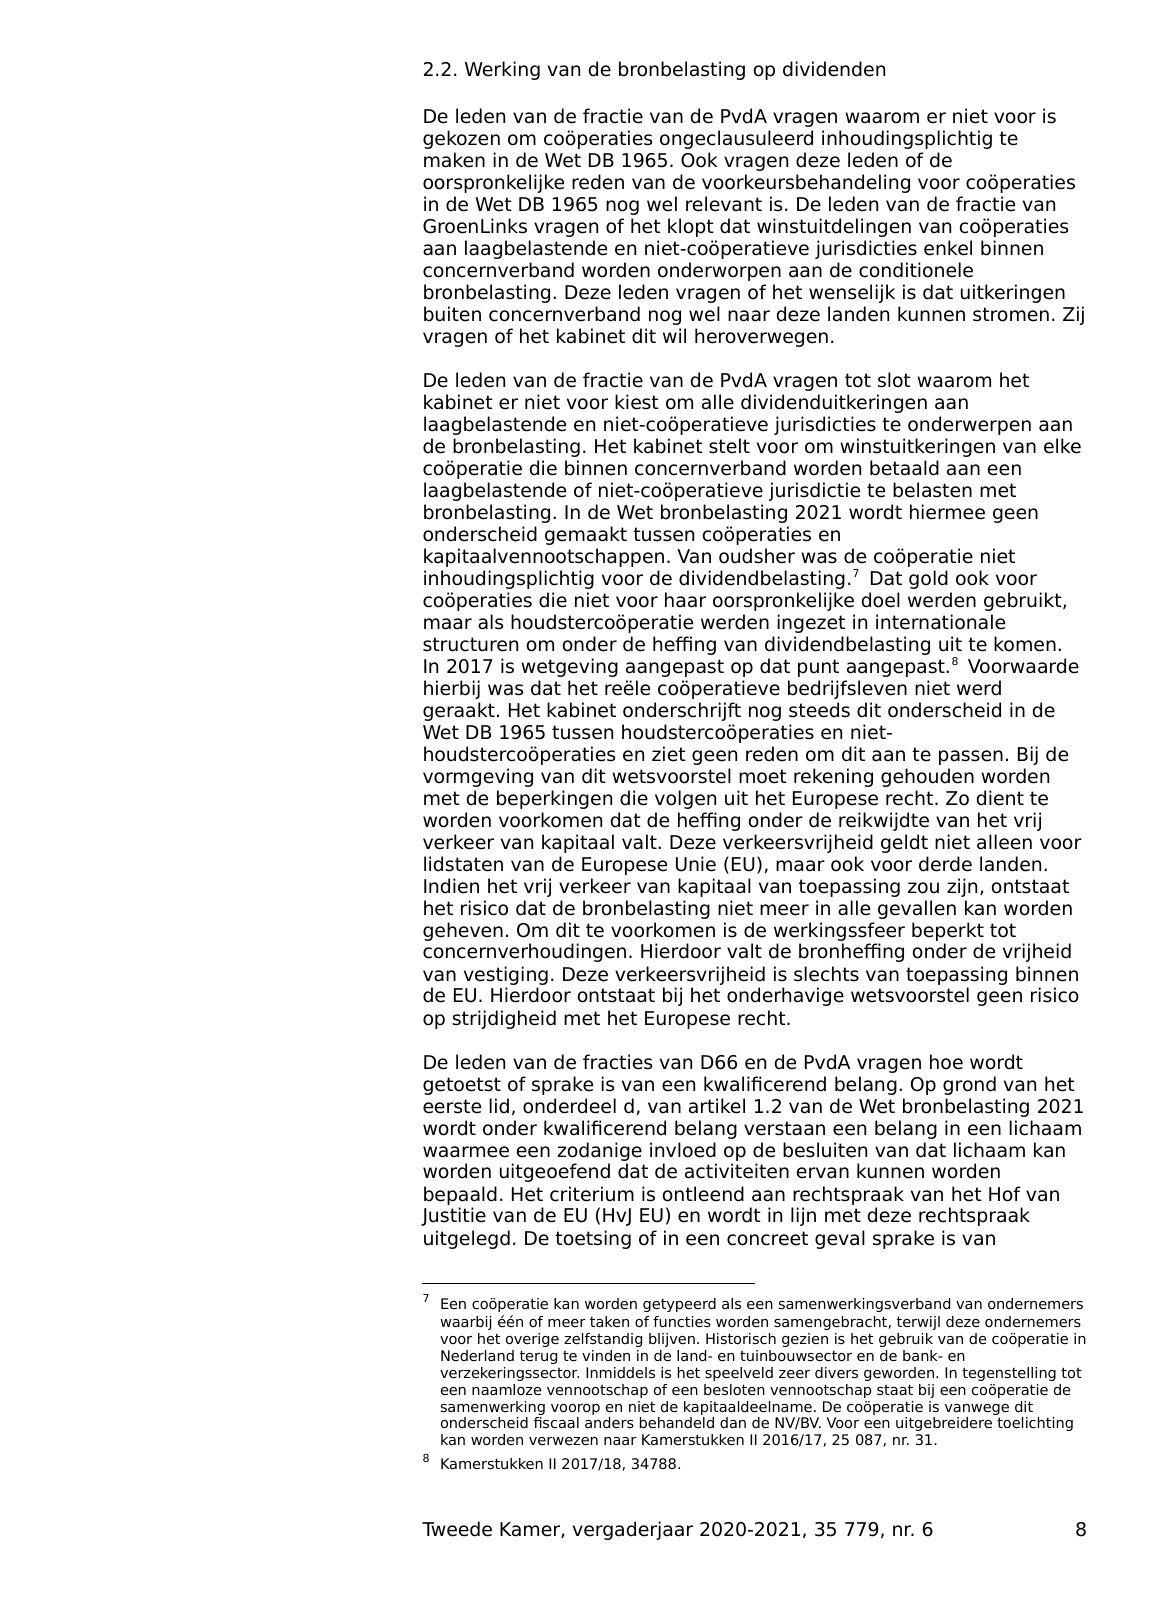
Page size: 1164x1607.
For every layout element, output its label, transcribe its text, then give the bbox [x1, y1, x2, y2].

text De leden van de fractie van de PvdA vragen waarom er niet voor is gekozen om coöperaties ongeclausuleerd inhoudingsplichtig te maken in de Wet DB 1965. Ook vragen deze leden of de oorspronkelijke reden van de voorkeursbehandeling voor coöperaties in de Wet DB 1965 nog wel relevant is. De leden van de fractie van GroenLinks vragen of het klopt dat winstuitdelingen van coöperaties aan laagbelastende en niet-coöperatieve jurisdicties enkel binnen concernverband worden onderworpen aan de conditionele bronbelasting. Deze leden vragen of het wenselijk is dat uitkeringen buiten concernverband nog wel naar deze landen kunnen stromen. Zij vragen of het kabinet dit wil heroverwegen. [422, 106, 1087, 348]
subtitle 2.2. Werking van de bronbelasting op dividenden [422, 59, 1087, 81]
text Kamerstukken II 2017/18, 34788. [422, 1452, 1087, 1474]
text De leden van de fracties van D66 en de PvdA vragen hoe wordt getoetst of sprake is van een kwalificerend belang. Op grond van het eerste lid, onderdeel d, van artikel 1.2 van de Wet bronbelasting 2021 wordt onder kwalificerend belang verstaan een belang in een lichaam waarmee een zodanige invloed op de besluiten van dat lichaam kan worden uitgeoefend dat de activiteiten ervan kunnen worden bepaald. Het criterium is ontleend aan rechtspraak van het Hof van Justitie van de EU (HvJ EU) en wordt in lijn met deze rechtspraak uitgelegd. De toetsing of in een concreet geval sprake is van [422, 1052, 1087, 1249]
text Een coöperatie kan worden getypeerd als een samenwerkingsverband van ondernemers waarbij één of meer taken of functies worden samengebracht, terwijl deze ondernemers voor het overige zelfstandig blijven. Historisch gezien is het gebruik van de coöperatie in Nederland terug te vinden in de land- en tuinbouwsector en de bank- en verzekeringssector. Inmiddels is het speelveld zeer divers geworden. In tegenstelling tot een naamloze vennootschap of een besloten vennootschap staat bij een coöperatie de samenwerking voorop en niet de kapitaaldeelname. De coöperatie is vanwege dit onderscheid fiscaal anders behandeld dan de NV/BV. Voor een uitgebreidere toelichting kan worden verwezen naar Kamerstukken II 2016/17, 25 087, nr. 31. [422, 1292, 1087, 1449]
text De leden van de fractie van de PvdA vragen tot slot waarom het kabinet er niet voor kiest om alle dividenduitkeringen aan laagbelastende en niet-coöperatieve jurisdicties te onderwerpen aan de bronbelasting. Het kabinet stelt voor om winstuitkeringen van elke coöperatie die binnen concernverband worden betaald aan een laagbelastende of niet-coöperatieve jurisdictie te belasten met bronbelasting. In de Wet bronbelasting 2021 wordt hiermee geen onderscheid gemaakt tussen coöperaties en kapitaalvennootschappen. Van oudsher was de coöperatie niet inhoudingsplichtig voor de dividendbelasting. Dat gold ook voor coöperaties die niet voor haar oorspronkelijke doel werden gebruikt, maar als houdstercoöperatie werden ingezet in internationale structuren om onder de heffing van dividendbelasting uit te komen. In 2017 is wetgeving aangepast op dat punt aangepast. Voorwaarde hierbij was dat het reële coöperatieve bedrijfsleven niet werd geraakt. Het kabinet onderschrijft nog steeds dit onderscheid in de Wet DB 1965 tussen houdstercoöperaties en niet-houdstercoöperaties en ziet geen reden om dit aan te passen. Bij de vormgeving van dit wetsvoorstel moet rekening gehouden worden met de beperkingen die volgen uit het Europese recht. Zo dient te worden voorkomen dat de heffing onder de reikwijdte van het vrij verkeer van kapitaal valt. Deze verkeersvrijheid geldt niet alleen voor lidstaten van de Europese Unie (EU), maar ook voor derde landen. Indien het vrij verkeer van kapitaal van toepassing zou zijn, ontstaat het risico dat de bronbelasting niet meer in alle gevallen kan worden geheven. Om dit te voorkomen is de werkingssfeer beperkt tot concernverhoudingen. Hierdoor valt de bronheffing onder de vrijheid van vestiging. Deze verkeersvrijheid is slechts van toepassing binnen de EU. Hierdoor ontstaat bij het onderhavige wetsvoorstel geen risico op strijdigheid met het Europese recht. [422, 370, 1087, 1029]
